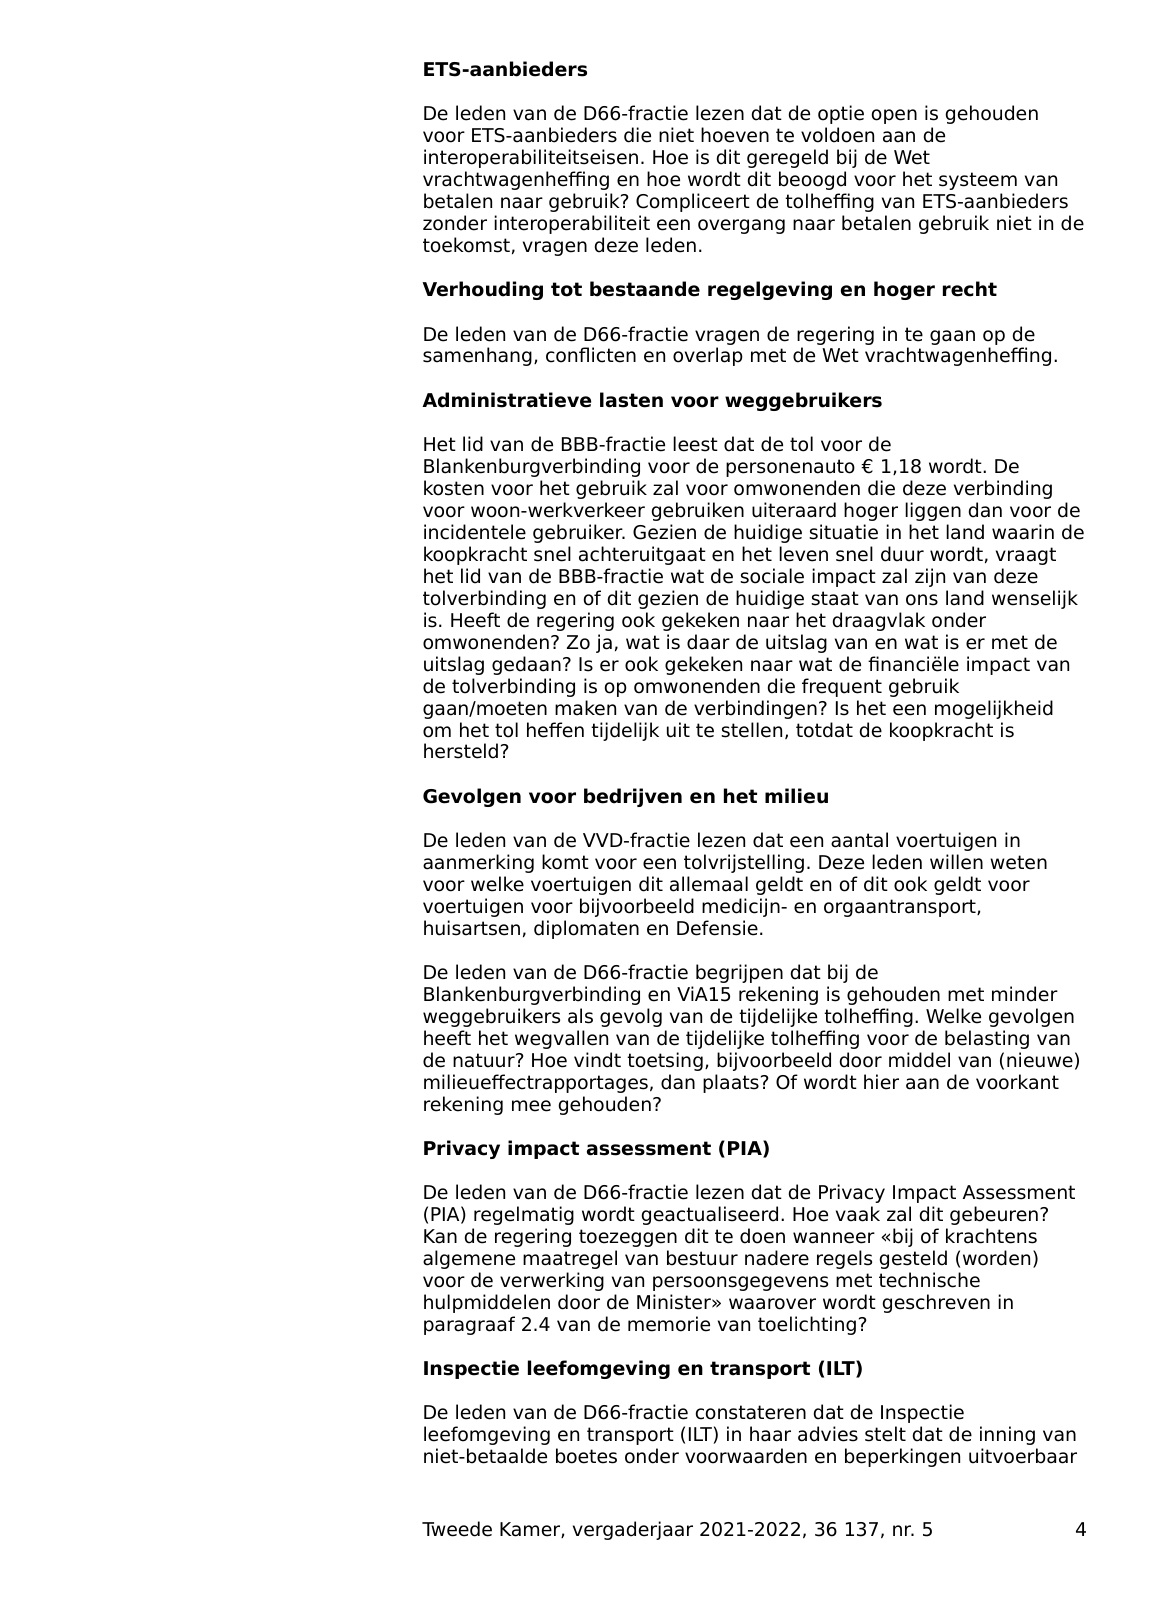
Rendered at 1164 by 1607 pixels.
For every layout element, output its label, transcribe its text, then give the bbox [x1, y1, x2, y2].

text De leden van de D66-fractie lezen dat de Privacy Impact Assessment (PIA) regelmatig wordt geactualiseerd. Hoe vaak zal dit gebeuren? Kan de regering toezeggen dit te doen wanneer «bij of krachtens algemene maatregel van bestuur nadere regels gesteld (worden) voor de verwerking van persoonsgegevens met technische hulpmiddelen door de Minister» waarover wordt geschreven in paragraaf 2.4 van de memorie van toelichting? [422, 1182, 1087, 1336]
subtitle Gevolgen voor bedrijven en het milieu [422, 786, 1087, 808]
subtitle Privacy impact assessment (PIA) [422, 1138, 1087, 1160]
subtitle ETS-aanbieders [422, 59, 1087, 81]
text De leden van de VVD-fractie lezen dat een aantal voertuigen in aanmerking komt voor een tolvrijstelling. Deze leden willen weten voor welke voertuigen dit allemaal geldt en of dit ook geldt voor voertuigen voor bijvoorbeeld medicijn- en orgaantransport, huisartsen, diplomaten en Defensie. [422, 830, 1087, 940]
subtitle Verhouding tot bestaande regelgeving en hoger recht [422, 279, 1087, 301]
text De leden van de D66-fractie constateren dat de Inspectie leefomgeving en transport (ILT) in haar advies stelt dat de inning van niet-betaalde boetes onder voorwaarden en beperkingen uitvoerbaar [422, 1402, 1087, 1468]
text De leden van de D66-fractie lezen dat de optie open is gehouden voor ETS-aanbieders die niet hoeven te voldoen aan de interoperabiliteitseisen. Hoe is dit geregeld bij de Wet vrachtwagenheffing en hoe wordt dit beoogd voor het systeem van betalen naar gebruik? Compliceert de tolheffing van ETS-aanbieders zonder interoperabiliteit een overgang naar betalen gebruik niet in de toekomst, vragen deze leden. [422, 103, 1087, 257]
text De leden van de D66-fractie vragen de regering in te gaan op de samenhang, conflicten en overlap met de Wet vrachtwagenheffing. [422, 323, 1087, 367]
subtitle Administratieve lasten voor weggebruikers [422, 389, 1087, 412]
subtitle Inspectie leefomgeving en transport (ILT) [422, 1358, 1087, 1380]
text Het lid van de BBB-fractie leest dat de tol voor de Blankenburgverbinding voor de personenauto € 1,18 wordt. De kosten voor het gebruik zal voor omwonenden die deze verbinding voor woon-werkverkeer gebruiken uiteraard hoger liggen dan voor de incidentele gebruiker. Gezien de huidige situatie in het land waarin de koopkracht snel achteruitgaat en het leven snel duur wordt, vraagt het lid van de BBB-fractie wat de sociale impact zal zijn van deze tolverbinding en of dit gezien de huidige staat van ons land wenselijk is. Heeft de regering ook gekeken naar het draagvlak onder omwonenden? Zo ja, wat is daar de uitslag van en wat is er met de uitslag gedaan? Is er ook gekeken naar wat de financiële impact van de tolverbinding is op omwonenden die frequent gebruik gaan/moeten maken van de verbindingen? Is het een mogelijkheid om het tol heffen tijdelijk uit te stellen, totdat de koopkracht is hersteld? [422, 434, 1087, 763]
text De leden van de D66-fractie begrijpen dat bij de Blankenburgverbinding en ViA15 rekening is gehouden met minder weggebruikers als gevolg van de tijdelijke tolheffing. Welke gevolgen heeft het wegvallen van de tijdelijke tolheffing voor de belasting van de natuur? Hoe vindt toetsing, bijvoorbeeld door middel van (nieuwe) milieueffectrapportages, dan plaats? Of wordt hier aan de voorkant rekening mee gehouden? [422, 962, 1087, 1116]
